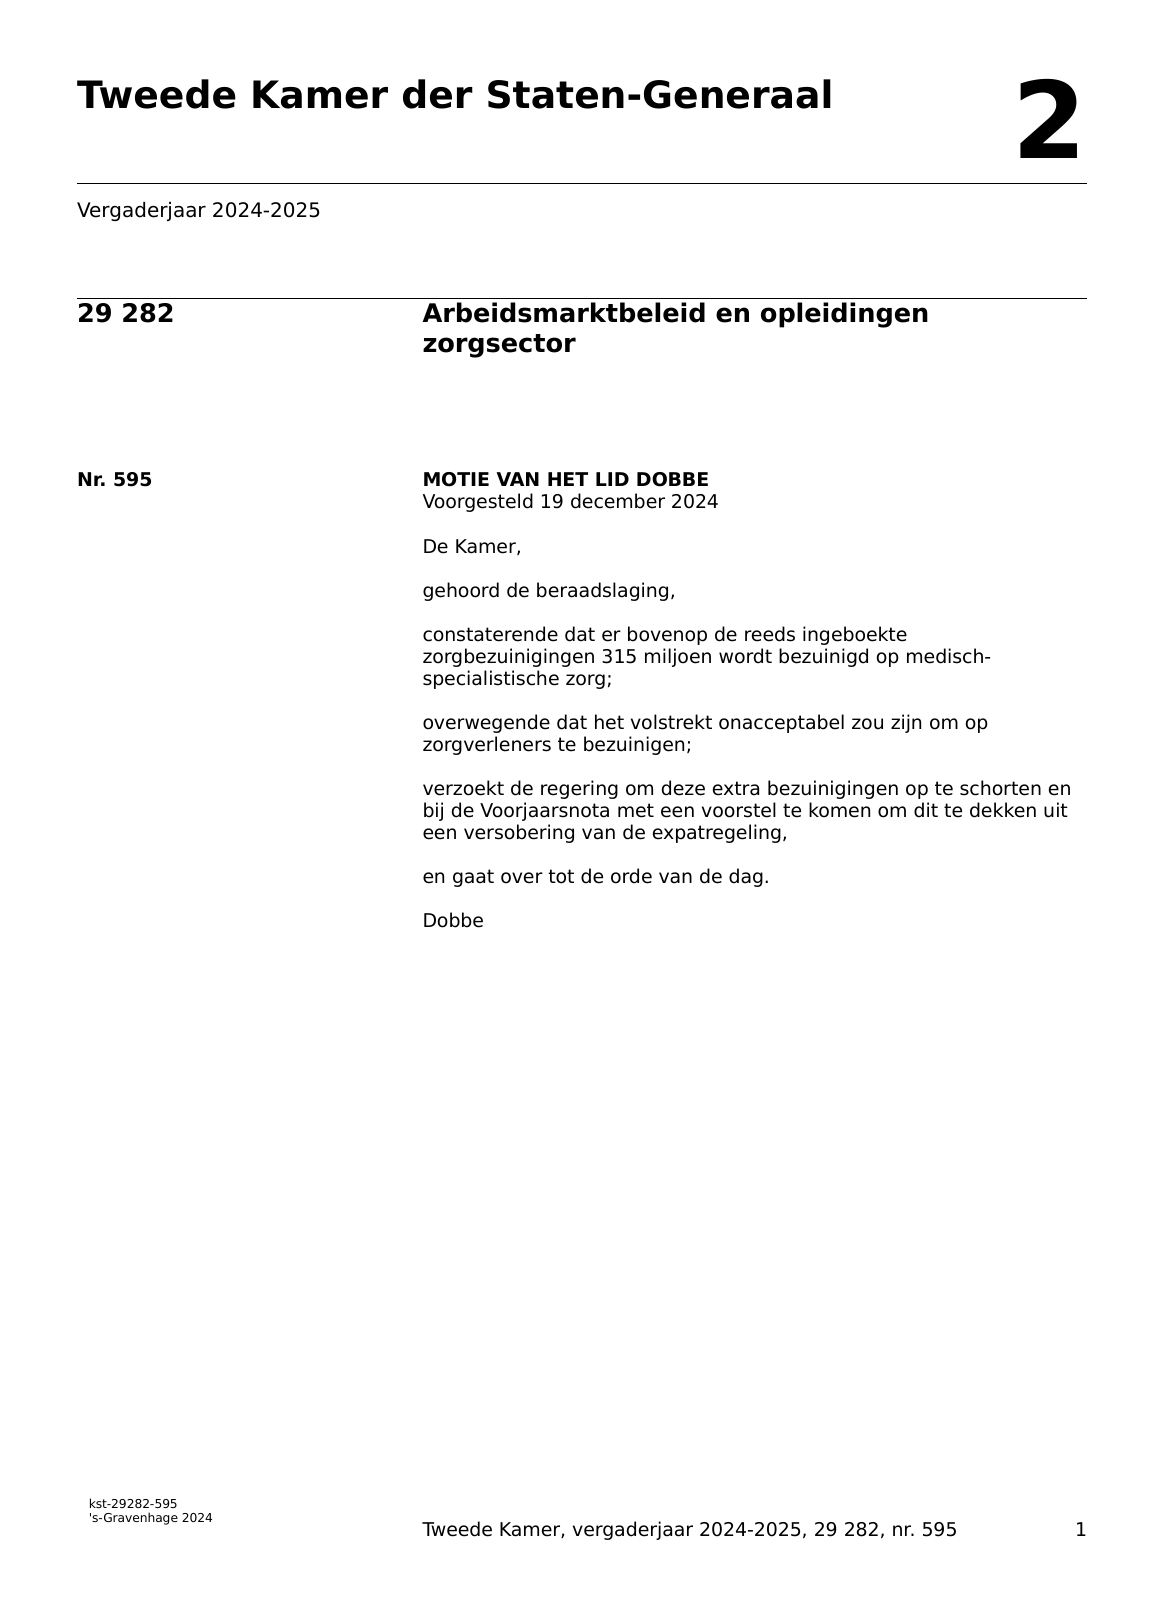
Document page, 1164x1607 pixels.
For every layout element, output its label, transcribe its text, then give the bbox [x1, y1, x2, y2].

table_cell Vergaderjaar 2024-2025 [77, 184, 1087, 298]
text 's-Gravenhage 2024 [88, 1511, 323, 1525]
subtitle 29 282 Arbeidsmarktbeleid en opleidingen zorgsector [77, 299, 1087, 358]
text kst-29282-595 [88, 1497, 323, 1511]
text overwegende dat het volstrekt onacceptabel zou zijn om op zorgverleners te bezuinigen; [422, 712, 1087, 756]
text Voorgesteld 19 december 2024 [422, 491, 1087, 513]
text De Kamer, [422, 536, 1087, 557]
text Dobbe [422, 910, 1087, 932]
table_header 2 [886, 59, 1087, 183]
text gehoord de beraadslaging, [422, 580, 1087, 602]
table_header Tweede Kamer der Staten-Generaal [77, 59, 886, 183]
text constaterende dat er bovenop de reeds ingeboekte zorgbezuinigingen 315 miljoen wordt bezuinigd op medisch-specialistische zorg; [422, 624, 1087, 690]
text en gaat over tot de orde van de dag. [422, 866, 1087, 888]
text verzoekt de regering om deze extra bezuinigingen op te schorten en bij de Voorjaarsnota met een voorstel te komen om dit te dekken uit een versobering van de expatregeling, [422, 778, 1087, 844]
subtitle Nr. 595 MOTIE VAN HET LID DOBBE [77, 469, 1087, 491]
